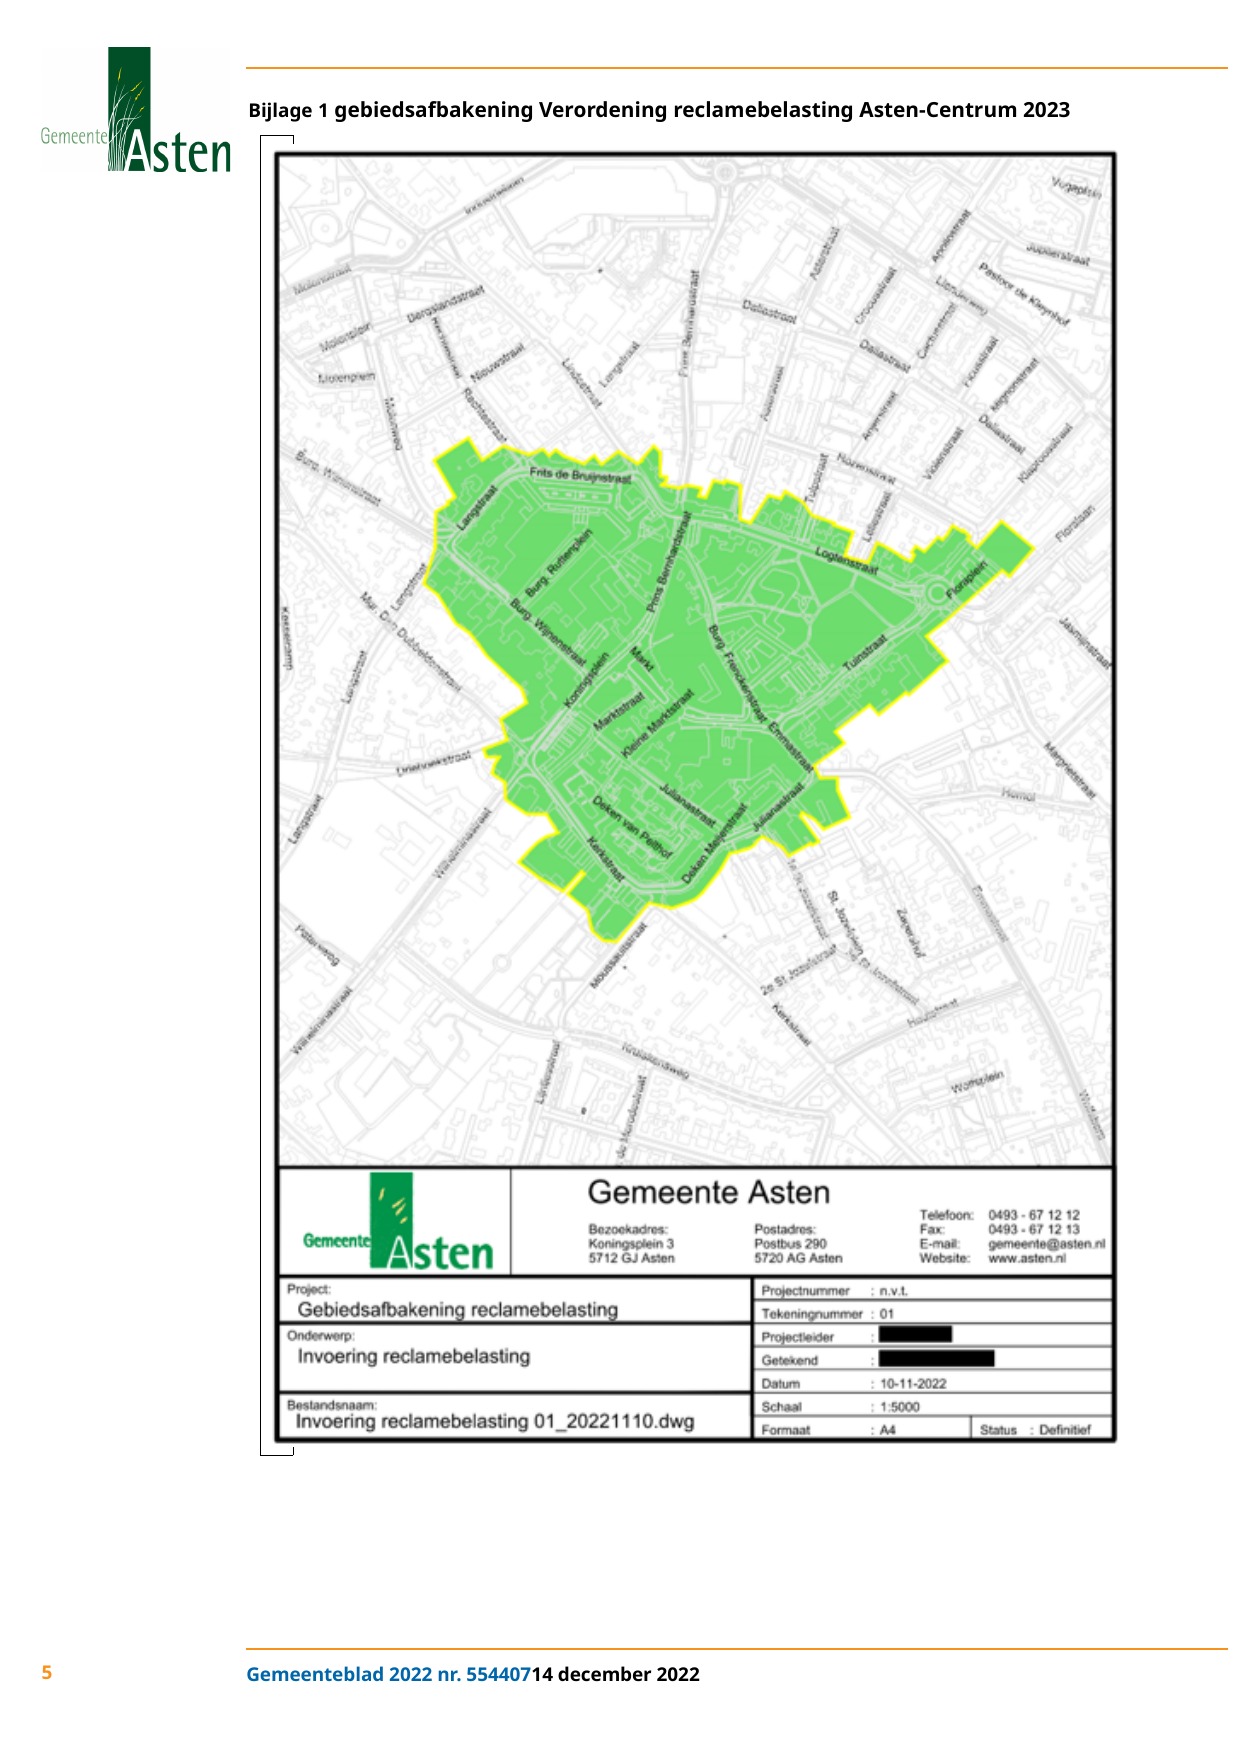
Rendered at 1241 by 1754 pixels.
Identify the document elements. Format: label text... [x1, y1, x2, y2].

text Bijlage 1 gebiedsafbakening Verordening reclamebelasting Asten-Centrum 2023 [248, 95, 1152, 123]
picture [41, 47, 231, 172]
picture [268, 144, 1125, 1447]
